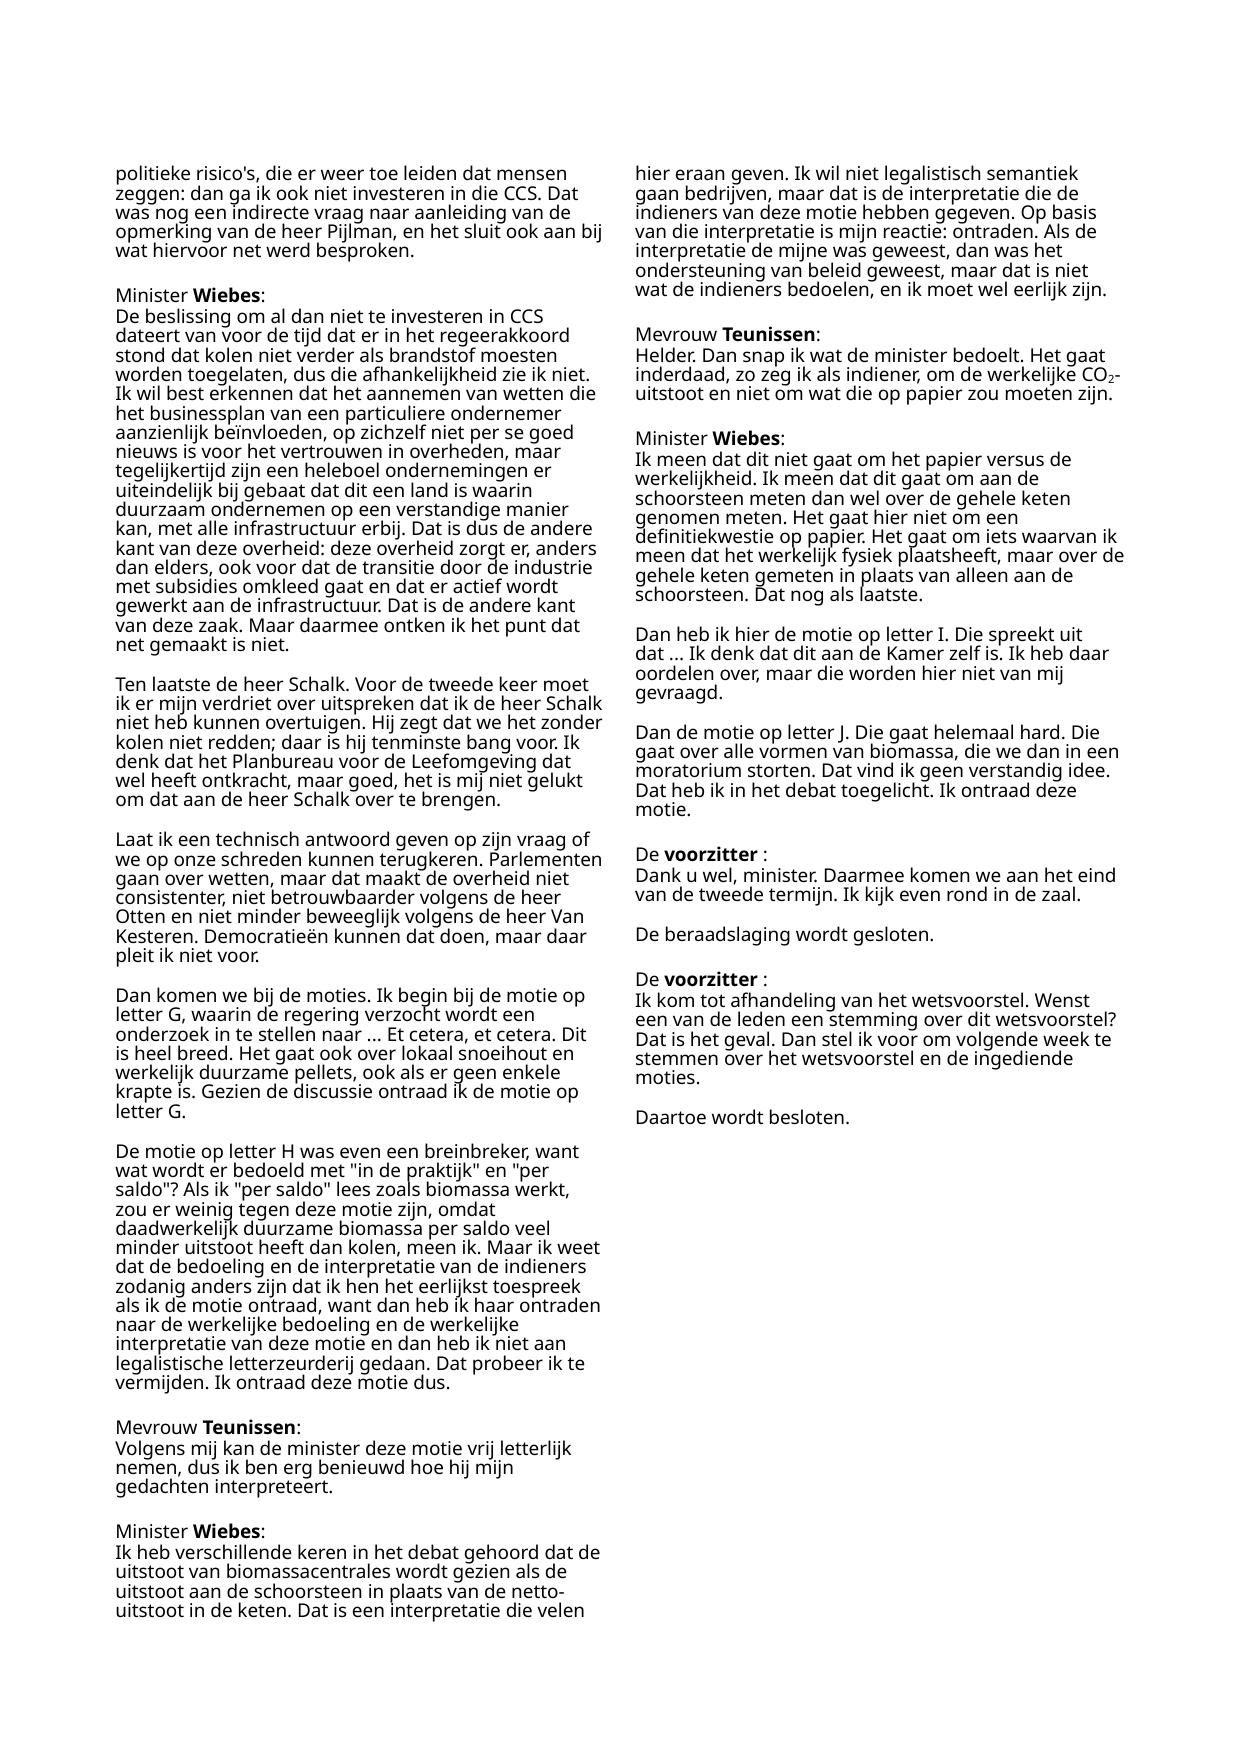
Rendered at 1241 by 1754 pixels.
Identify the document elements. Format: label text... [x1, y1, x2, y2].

text hier eraan geven. Ik wil niet legalistisch semantiek gaan bedrijven, maar dat is de interpretatie die de indieners van deze motie hebben gegeven. Op basis van die interpretatie is mijn reactie: ontraden. Als de interpretatie de mijne was geweest, dan was het ondersteuning van beleid geweest, maar dat is niet wat de indieners bedoelen, en ik moet wel eerlijk zijn. [635, 165, 1125, 300]
text Ik meen dat dit niet gaat om het papier versus de werkelijkheid. Ik meen dat dit gaat om aan de schoorsteen meten dan wel over de gehele keten genomen meten. Het gaat hier niet om een definitiekwestie op papier. Het gaat om iets waarvan ik meen dat het werkelijk fysiek plaatsheeft, maar over de gehele keten gemeten in plaats van alleen aan de schoorsteen. Dat nog als laatste. [635, 451, 1125, 605]
text Minister Wiebes: [115, 1518, 605, 1544]
text Daartoe wordt besloten. [635, 1109, 1125, 1128]
text Laat ik een technisch antwoord geven op zijn vraag of we op onze schreden kunnen terugkeren. Parlementen gaan over wetten, maar dat maakt de overheid niet consistenter, niet betrouwbaarder volgens de heer Otten en niet minder beweeglijk volgens de heer Van Kesteren. Democratieën kunnen dat doen, maar daar pleit ik niet voor. [115, 831, 605, 966]
text Helder. Dan snap ik wat de minister bedoelt. Het gaat inderdaad, zo zeg ik als indiener, om de werkelijke CO2-uitstoot en niet om wat die op papier zou moeten zijn. [635, 347, 1125, 404]
text De voorzitter : [635, 841, 1125, 867]
text Ik kom tot afhandeling van het wetsvoorstel. Wenst een van de leden een stemming over dit wetsvoorstel? Dat is het geval. Dan stel ik voor om volgende week te stemmen over het wetsvoorstel en de ingediende moties. [635, 992, 1125, 1088]
text De motie op letter H was even een breinbreker, want wat wordt er bedoeld met "in de praktijk" en "per saldo"? Als ik "per saldo" lees zoals biomassa werkt, zou er weinig tegen deze motie zijn, omdat daadwerkelijk duurzame biomassa per saldo veel minder uitstoot heeft dan kolen, meen ik. Maar ik weet dat de bedoeling en de interpretatie van de indieners zodanig anders zijn dat ik hen het eerlijkst toespreek als ik de motie ontraad, want dan heb ik haar ontraden naar de werkelijke bedoeling en de werkelijke interpretatie van deze motie en dan heb ik niet aan legalistische letterzeurderij gedaan. Dat probeer ik te vermijden. Ik ontraad deze motie dus. [115, 1143, 605, 1393]
text De beslissing om al dan niet te investeren in CCS dateert van voor de tijd dat er in het regeerakkoord stond dat kolen niet verder als brandstof moesten worden toegelaten, dus die afhankelijkheid zie ik niet. Ik wil best erkennen dat het aannemen van wetten die het businessplan van een particuliere ondernemer aanzienlijk beïnvloeden, op zichzelf niet per se goed nieuws is voor het vertrouwen in overheden, maar tegelijkertijd zijn een heleboel ondernemingen er uiteindelijk bij gebaat dat dit een land is waarin duurzaam ondernemen op een verstandige manier kan, met alle infrastructuur erbij. Dat is dus de andere kant van deze overheid: deze overheid zorgt er, anders dan elders, ook voor dat de transitie door de industrie met subsidies omkleed gaat en dat er actief wordt gewerkt aan de infrastructuur. Dat is de andere kant van deze zaak. Maar daarmee ontken ik het punt dat net gemaakt is niet. [115, 308, 605, 655]
text politieke risico's, die er weer toe leiden dat mensen zeggen: dan ga ik ook niet investeren in die CCS. Dat was nog een indirecte vraag naar aanleiding van de opmerking van de heer Pijlman, en het sluit ook aan bij wat hiervoor net werd besproken. [115, 165, 605, 262]
text Dan de motie op letter J. Die gaat helemaal hard. Die gaat over alle vormen van biomassa, die we dan in een moratorium storten. Dat vind ik geen verstandig idee. Dat heb ik in het debat toegelicht. Ik ontraad deze motie. [635, 724, 1125, 820]
text Ten laatste de heer Schalk. Voor de tweede keer moet ik er mijn verdriet over uitspreken dat ik de heer Schalk niet heb kunnen overtuigen. Hij zegt dat we het zonder kolen niet redden; daar is hij tenminste bang voor. Ik denk dat het Planbureau voor de Leefomgeving dat wel heeft ontkracht, maar goed, het is mij niet gelukt om dat aan de heer Schalk over te brengen. [115, 676, 605, 811]
text Dan heb ik hier de motie op letter I. Die spreekt uit dat ... Ik denk dat dit aan de Kamer zelf is. Ik heb daar oordelen over, maar die worden hier niet van mij gevraagd. [635, 626, 1125, 703]
text Dank u wel, minister. Daarmee komen we aan het eind van de tweede termijn. Ik kijk even rond in de zaal. [635, 867, 1125, 905]
text Ik heb verschillende keren in het debat gehoord dat de uitstoot van biomassacentrales wordt gezien als de uitstoot aan de schoorsteen in plaats van de netto-uitstoot in de keten. Dat is een interpretatie die velen [115, 1544, 605, 1621]
text De beraadslaging wordt gesloten. [635, 926, 1125, 945]
text Mevrouw Teunissen: [635, 321, 1125, 347]
text De voorzitter : [635, 966, 1125, 992]
text Mevrouw Teunissen: [115, 1414, 605, 1440]
text Minister Wiebes: [115, 282, 605, 308]
text Minister Wiebes: [635, 425, 1125, 451]
text Dan komen we bij de moties. Ik begin bij de motie op letter G, waarin de regering verzocht wordt een onderzoek in te stellen naar ... Et cetera, et cetera. Dit is heel breed. Het gaat ook over lokaal snoeihout en werkelijk duurzame pellets, ook als er geen enkele krapte is. Gezien de discussie ontraad ik de motie op letter G. [115, 987, 605, 1122]
text Volgens mij kan de minister deze motie vrij letterlijk nemen, dus ik ben erg benieuwd hoe hij mijn gedachten interpreteert. [115, 1440, 605, 1498]
